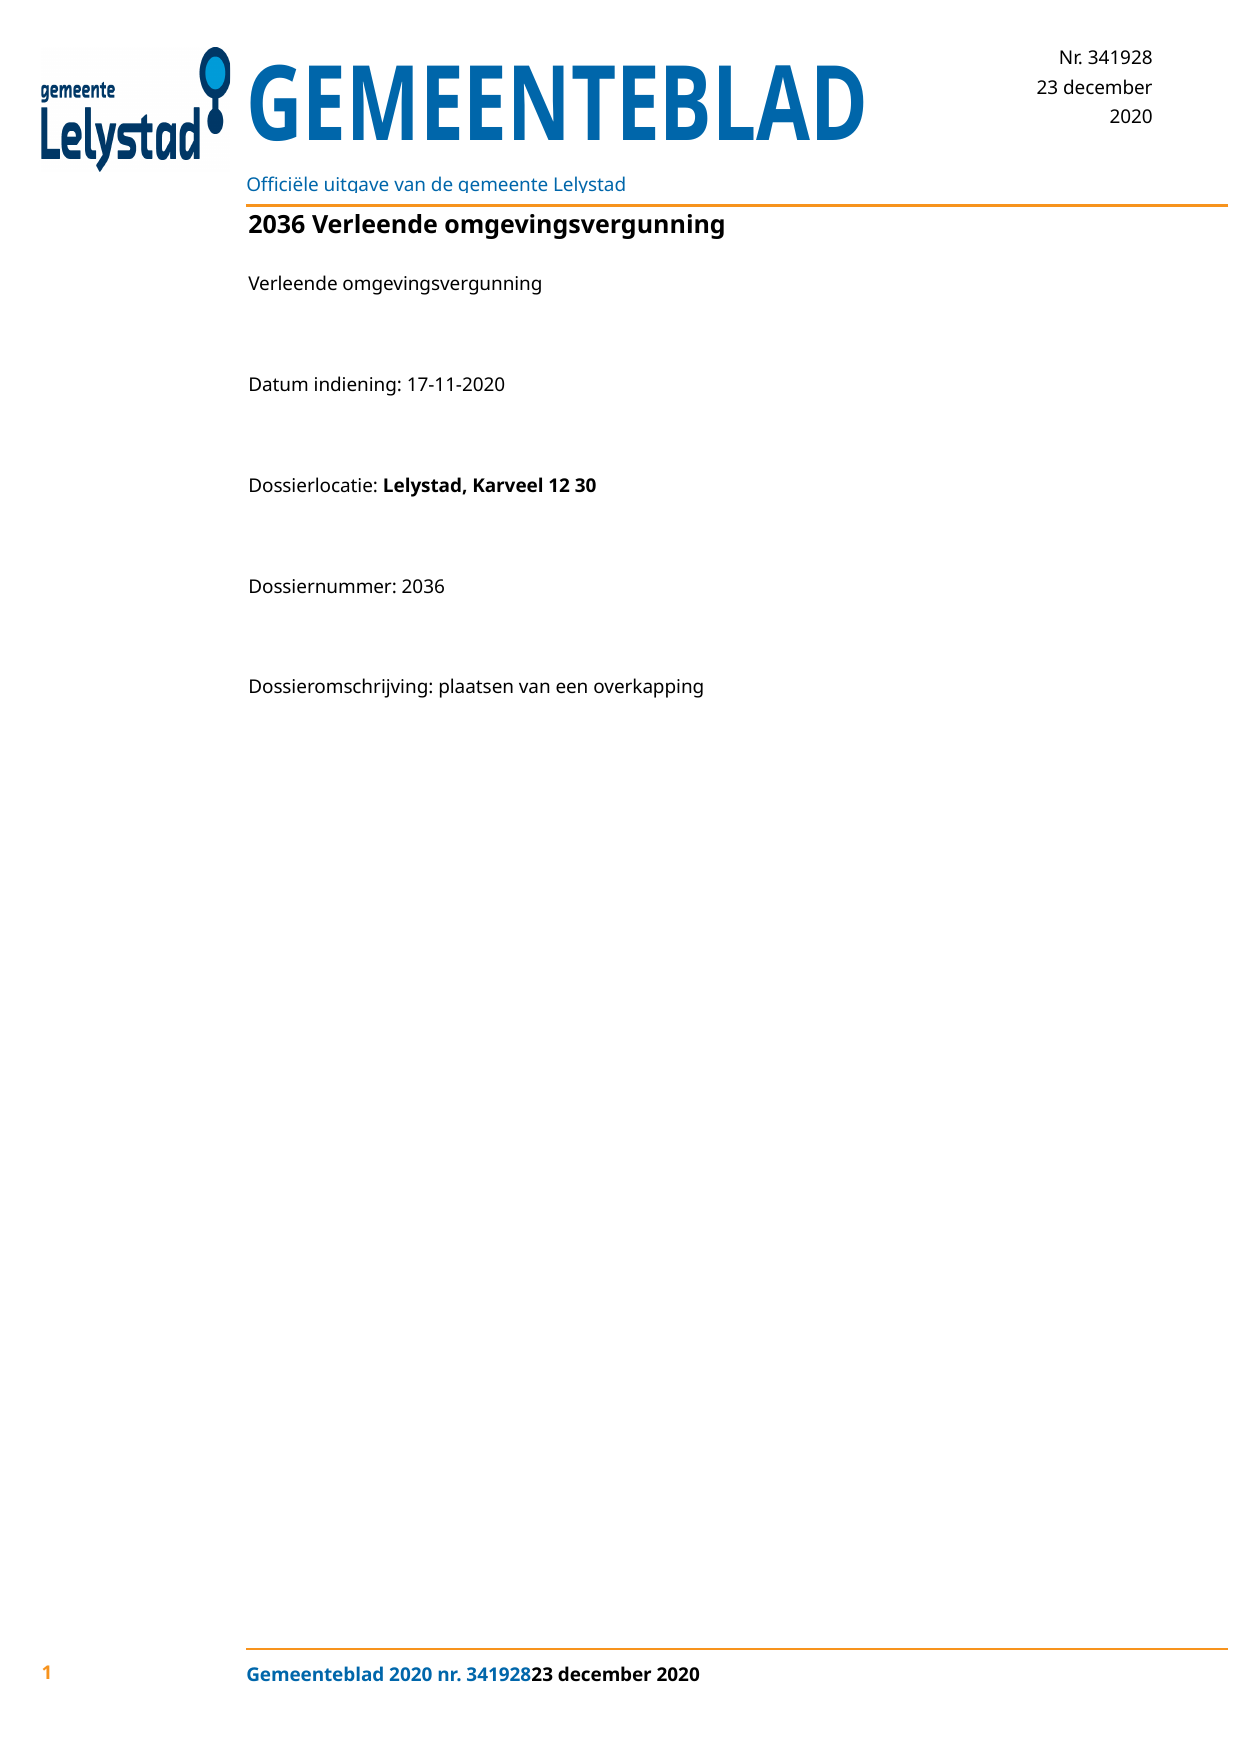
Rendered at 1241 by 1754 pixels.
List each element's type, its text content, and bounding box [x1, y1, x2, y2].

text Dossiernummer: 2036 [248, 573, 1152, 598]
text 2036 Verleende omgevingsvergunning [248, 207, 1152, 241]
text Dossieromschrijving: plaatsen van een overkapping [248, 674, 1152, 699]
text Verleende omgevingsvergunning [248, 270, 1152, 296]
picture [41, 47, 231, 172]
text Dossierlocatie: Lelystad, Karveel 12 30 [248, 472, 1152, 498]
text Datum indiening: 17-11-2020 [248, 371, 1152, 397]
